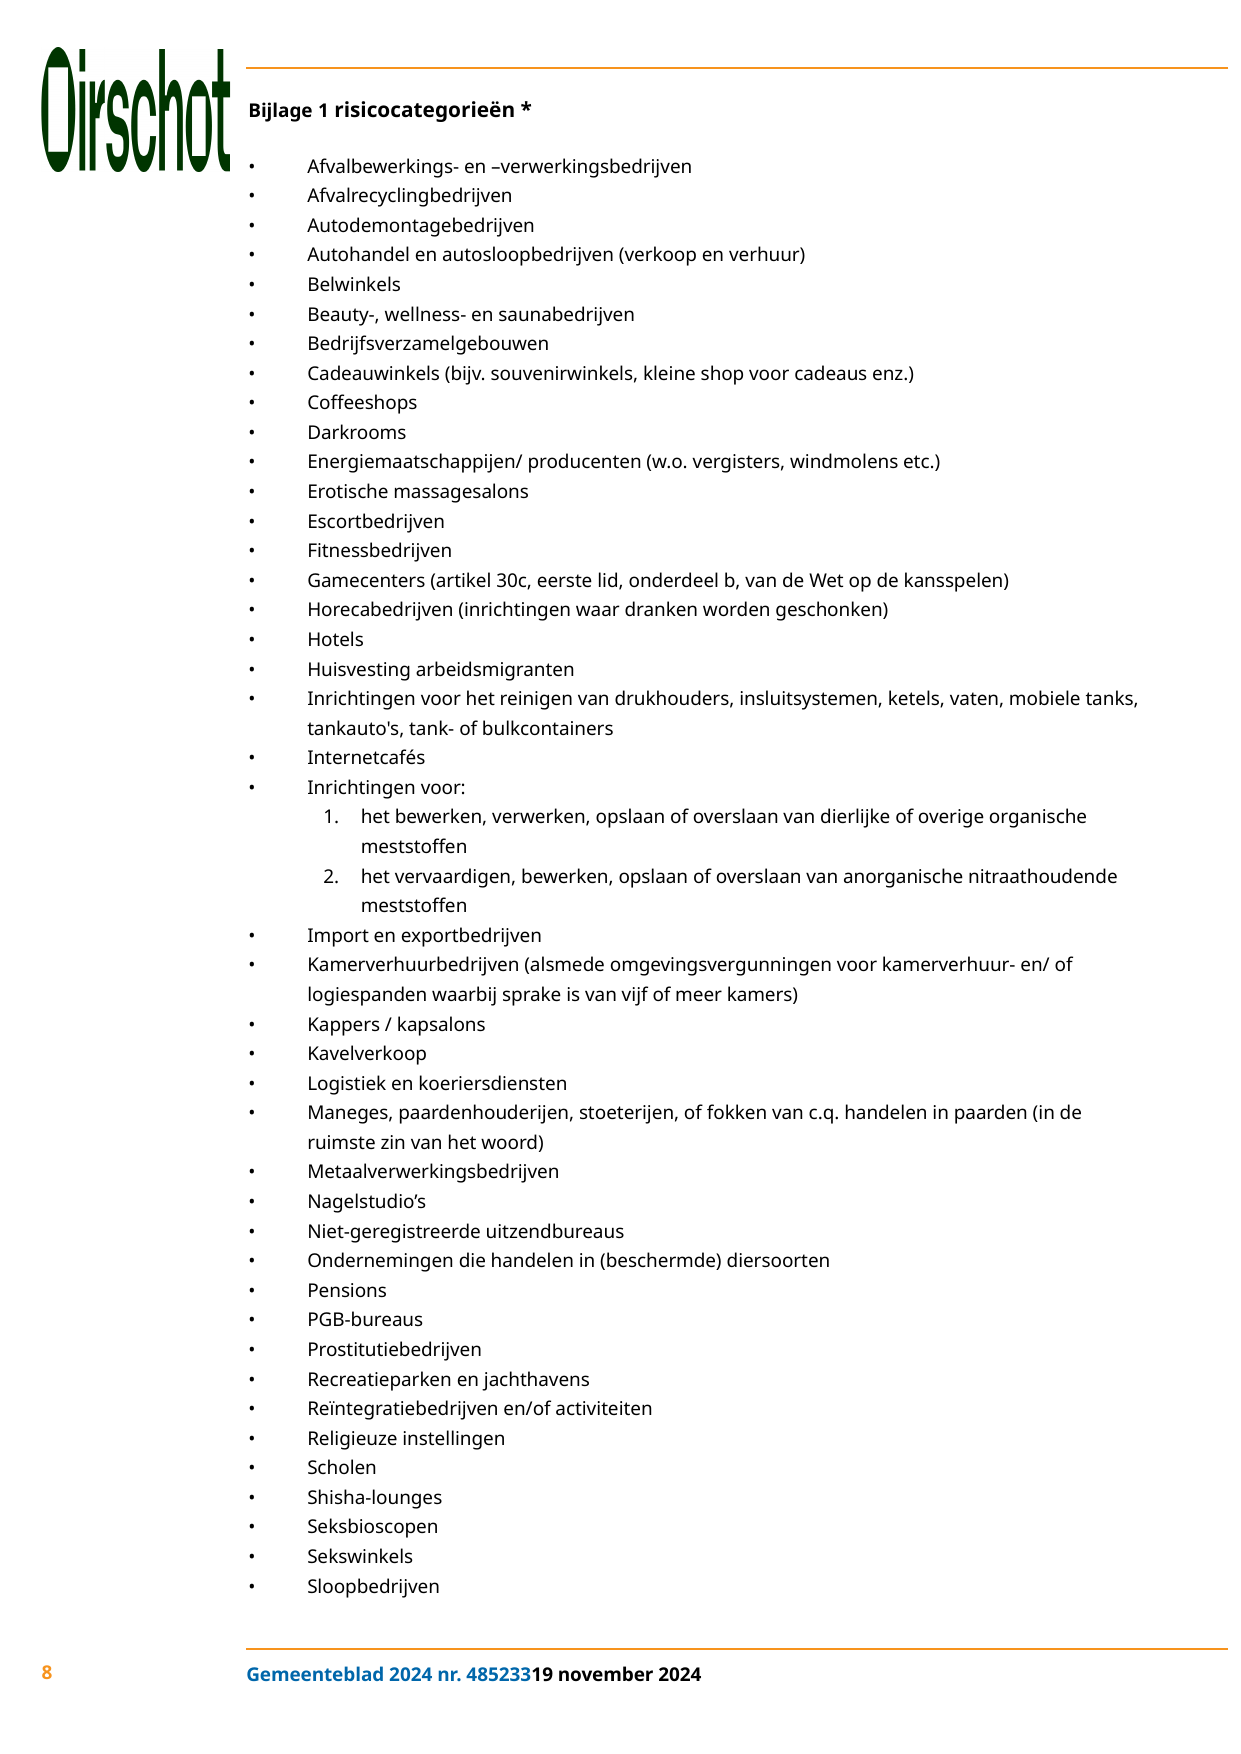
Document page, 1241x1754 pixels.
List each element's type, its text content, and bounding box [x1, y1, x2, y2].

list Seksbioscopen [248, 1514, 1152, 1539]
list PGB-bureaus [248, 1307, 1152, 1332]
list Darkrooms [248, 419, 1152, 445]
list Hotels [248, 626, 1152, 652]
list Fitnessbedrijven [248, 537, 1152, 563]
list Horecabedrijven (inrichtingen waar dranken worden geschonken) [248, 597, 1152, 622]
list Belwinkels [248, 271, 1152, 297]
list Afvalbewerkings- en –verwerkingsbedrijven [248, 153, 1152, 179]
list Kavelverkoop [248, 1040, 1152, 1066]
list Autohandel en autosloopbedrijven (verkoop en verhuur) [248, 242, 1152, 267]
text Bijlage 1 risicocategorieën * [248, 95, 1152, 123]
list Coffeeshops [248, 389, 1152, 415]
list Import en exportbedrijven [248, 922, 1152, 948]
picture [41, 47, 231, 172]
list Nagelstudio’s [248, 1188, 1152, 1214]
list Pensions [248, 1277, 1152, 1303]
list Inrichtingen voor het reinigen van drukhouders, insluitsystemen, ketels, vaten, mobiele tanks, tankauto's, tank- of bulkcontainers [248, 685, 1152, 741]
list Beauty-, wellness- en saunabedrijven [248, 301, 1152, 327]
list Scholen [248, 1454, 1152, 1480]
list Niet-geregistreerde uitzendbureaus [248, 1218, 1152, 1244]
list Huisvesting arbeidsmigranten [248, 656, 1152, 682]
list Afvalrecyclingbedrijven [248, 182, 1152, 208]
list Kamerverhuurbedrijven (alsmede omgevingsvergunningen voor kamerverhuur- en/ of logiespanden waarbij sprake is van vijf of meer kamers) [248, 952, 1152, 1007]
list Sloopbedrijven [248, 1573, 1152, 1599]
list Bedrijfsverzamelgebouwen [248, 330, 1152, 356]
list Kappers / kapsalons [248, 1011, 1152, 1037]
list Inrichtingen voor: [248, 774, 1152, 800]
list Gamecenters (artikel 30c, eerste lid, onderdeel b, van de Wet op de kansspelen) [248, 567, 1152, 593]
list het bewerken, verwerken, opslaan of overslaan van dierlijke of overige organische meststoffen [323, 804, 1152, 859]
list Energiemaatschappijen/ producenten (w.o. vergisters, windmolens etc.) [248, 449, 1152, 474]
list Metaalverwerkingsbedrijven [248, 1159, 1152, 1184]
list Shisha-lounges [248, 1484, 1152, 1510]
list Sekswinkels [248, 1543, 1152, 1569]
list Autodemontagebedrijven [248, 212, 1152, 238]
list Prostitutiebedrijven [248, 1336, 1152, 1362]
list Religieuze instellingen [248, 1425, 1152, 1451]
list Internetcafés [248, 744, 1152, 770]
list Logistiek en koeriersdiensten [248, 1070, 1152, 1096]
list Recreatieparken en jachthavens [248, 1366, 1152, 1392]
list Escortbedrijven [248, 508, 1152, 534]
list Reïntegratiebedrijven en/of activiteiten [248, 1395, 1152, 1421]
list Ondernemingen die handelen in (beschermde) diersoorten [248, 1247, 1152, 1273]
list Erotische massagesalons [248, 478, 1152, 504]
list Cadeauwinkels (bijv. souvenirwinkels, kleine shop voor cadeaus enz.) [248, 360, 1152, 386]
list Maneges, paardenhouderijen, stoeterijen, of fokken van c.q. handelen in paarden (in de ruimste zin van het woord) [248, 1099, 1152, 1155]
list het vervaardigen, bewerken, opslaan of overslaan van anorganische nitraathoudende meststoffen [323, 863, 1152, 918]
